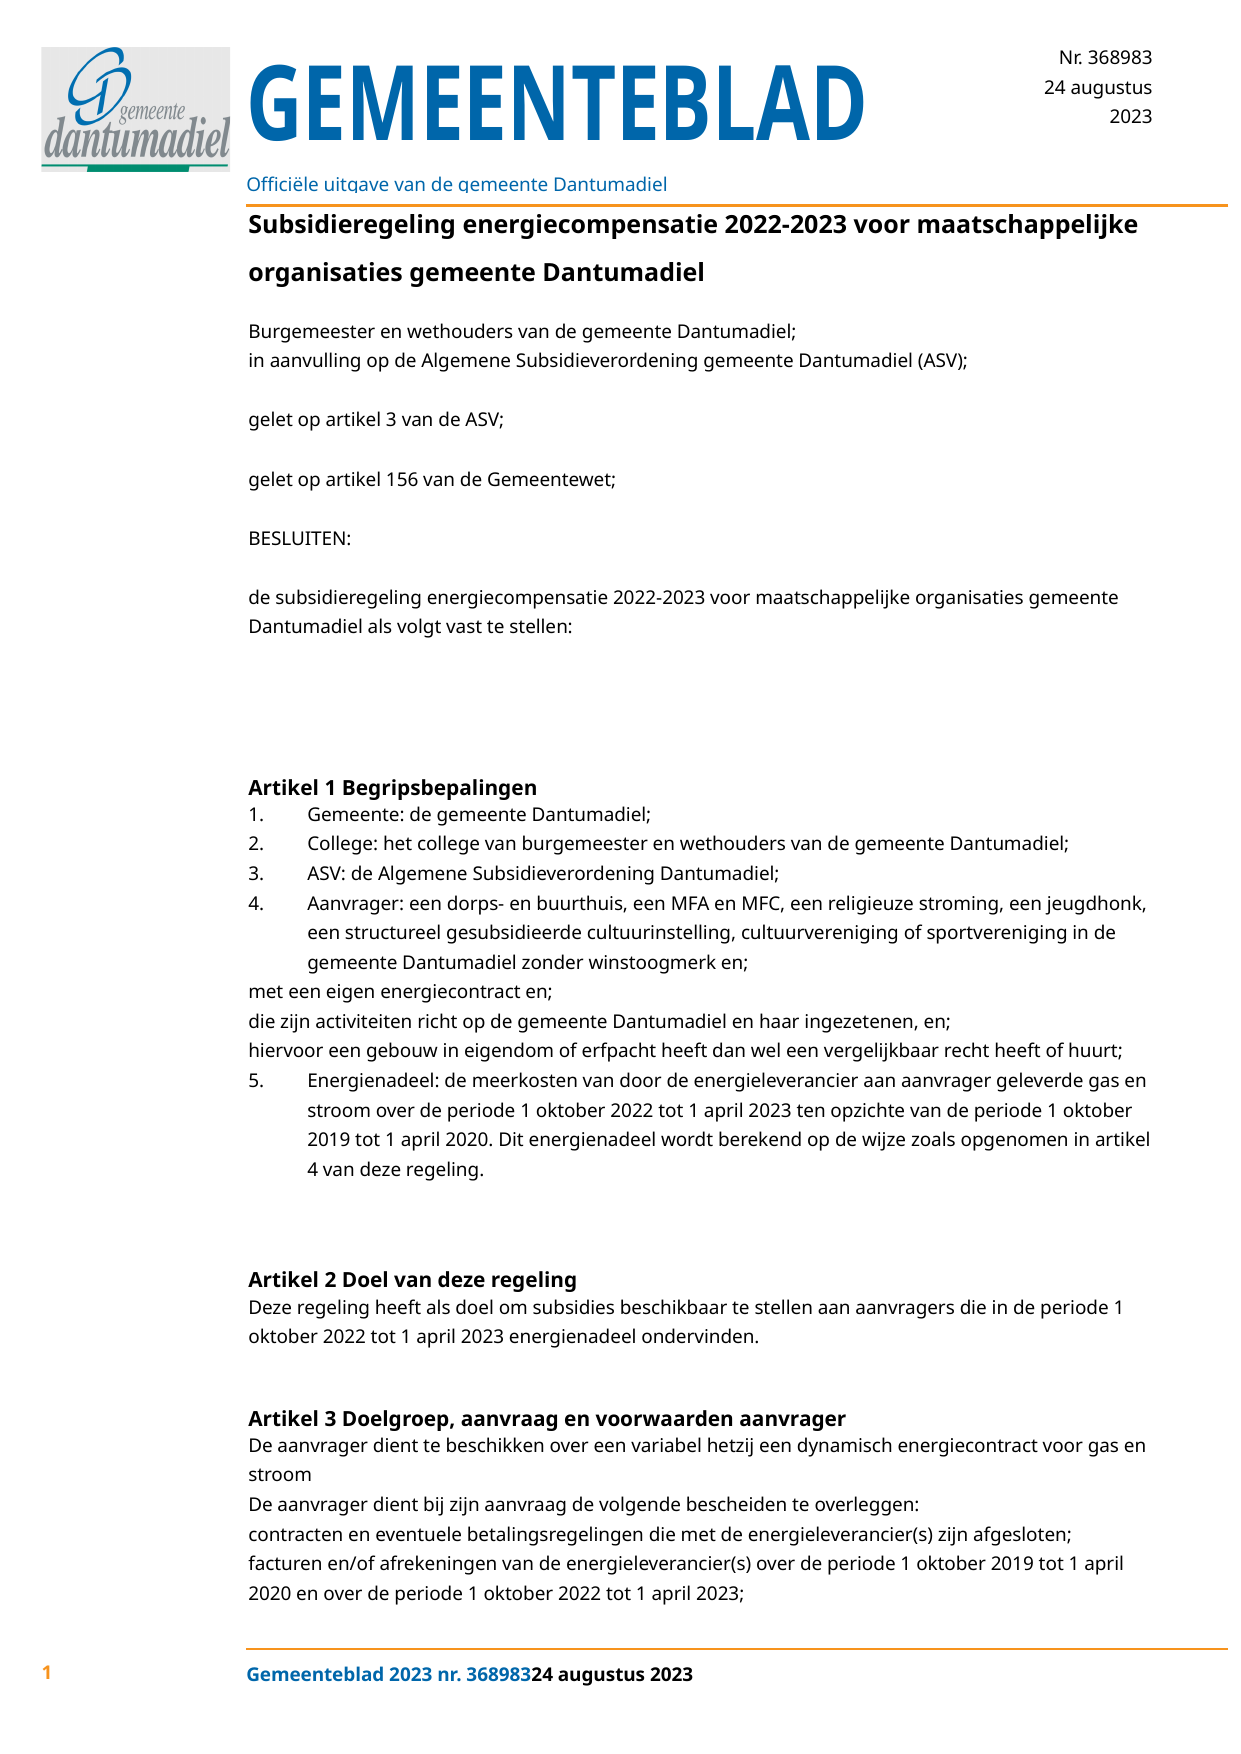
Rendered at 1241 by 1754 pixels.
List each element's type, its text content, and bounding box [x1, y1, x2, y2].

text in aanvulling op de Algemene Subsidieverordening gemeente Dantumadiel (ASV); [248, 347, 1152, 373]
text contracten en eventuele betalingsregelingen die met de energieleverancier(s) zijn afgesloten; [248, 1521, 1152, 1547]
text De aanvrager dient bij zijn aanvraag de volgende bescheiden te overleggen: [248, 1491, 1152, 1517]
text BESLUITEN: [248, 525, 1152, 551]
text de subsidieregeling energiecompensatie 2022-2023 voor maatschappelijke organisaties gemeente Dantumadiel als volgt vast te stellen: [248, 584, 1152, 639]
text hiervoor een gebouw in eigendom of erfpacht heeft dan wel een vergelijkbaar recht heeft of huurt; [248, 1038, 1152, 1063]
list ASV: de Algemene Subsidieverordening Dantumadiel; [248, 860, 1152, 886]
list College: het college van burgemeester en wethouders van de gemeente Dantumadiel; [248, 831, 1152, 856]
text Deze regeling heeft als doel om subsidies beschikbaar te stellen aan aanvragers die in de periode 1 oktober 2022 tot 1 april 2023 energienadeel ondervinden. [248, 1294, 1152, 1349]
text Subsidieregeling energiecompensatie 2022-2023 voor maatschappelijke organisaties gemeente Dantumadiel [248, 207, 1152, 288]
text facturen en/of afrekeningen van de energieleverancier(s) over de periode 1 oktober 2019 tot 1 april 2020 en over de periode 1 oktober 2022 tot 1 april 2023; [248, 1550, 1152, 1606]
text met een eigen energiecontract en; [248, 978, 1152, 1004]
text De aanvrager dient te beschikken over een variabel hetzij een dynamisch energiecontract voor gas en stroom [248, 1432, 1152, 1487]
text Artikel 1 Begripsbepalingen [248, 773, 1152, 801]
text gelet op artikel 3 van de ASV; [248, 407, 1152, 432]
picture [41, 47, 231, 172]
text gelet op artikel 156 van de Gemeentewet; [248, 466, 1152, 492]
text die zijn activiteiten richt op de gemeente Dantumadiel en haar ingezetenen, en; [248, 1008, 1152, 1034]
text Burgemeester en wethouders van de gemeente Dantumadiel; [248, 318, 1152, 344]
text Artikel 3 Doelgroep, aanvraag en voorwaarden aanvrager [248, 1404, 1152, 1432]
text Artikel 2 Doel van deze regeling [248, 1266, 1152, 1294]
list Energienadeel: de meerkosten van door de energieleverancier aan aanvrager geleverde gas en stroom over de periode 1 oktober 2022 tot 1 april 2023 ten opzichte van de periode 1 oktober 2019 tot 1 april 2020. Dit energienadeel wordt berekend op de wijze zoals opgenomen in artikel 4 van deze regeling. [248, 1067, 1152, 1182]
list Aanvrager: een dorps- en buurthuis, een MFA en MFC, een religieuze stroming, een jeugdhonk, een structureel gesubsidieerde cultuurinstelling, cultuurvereniging of sportvereniging in de gemeente Dantumadiel zonder winstoogmerk en; [248, 890, 1152, 975]
list Gemeente: de gemeente Dantumadiel; [248, 801, 1152, 827]
